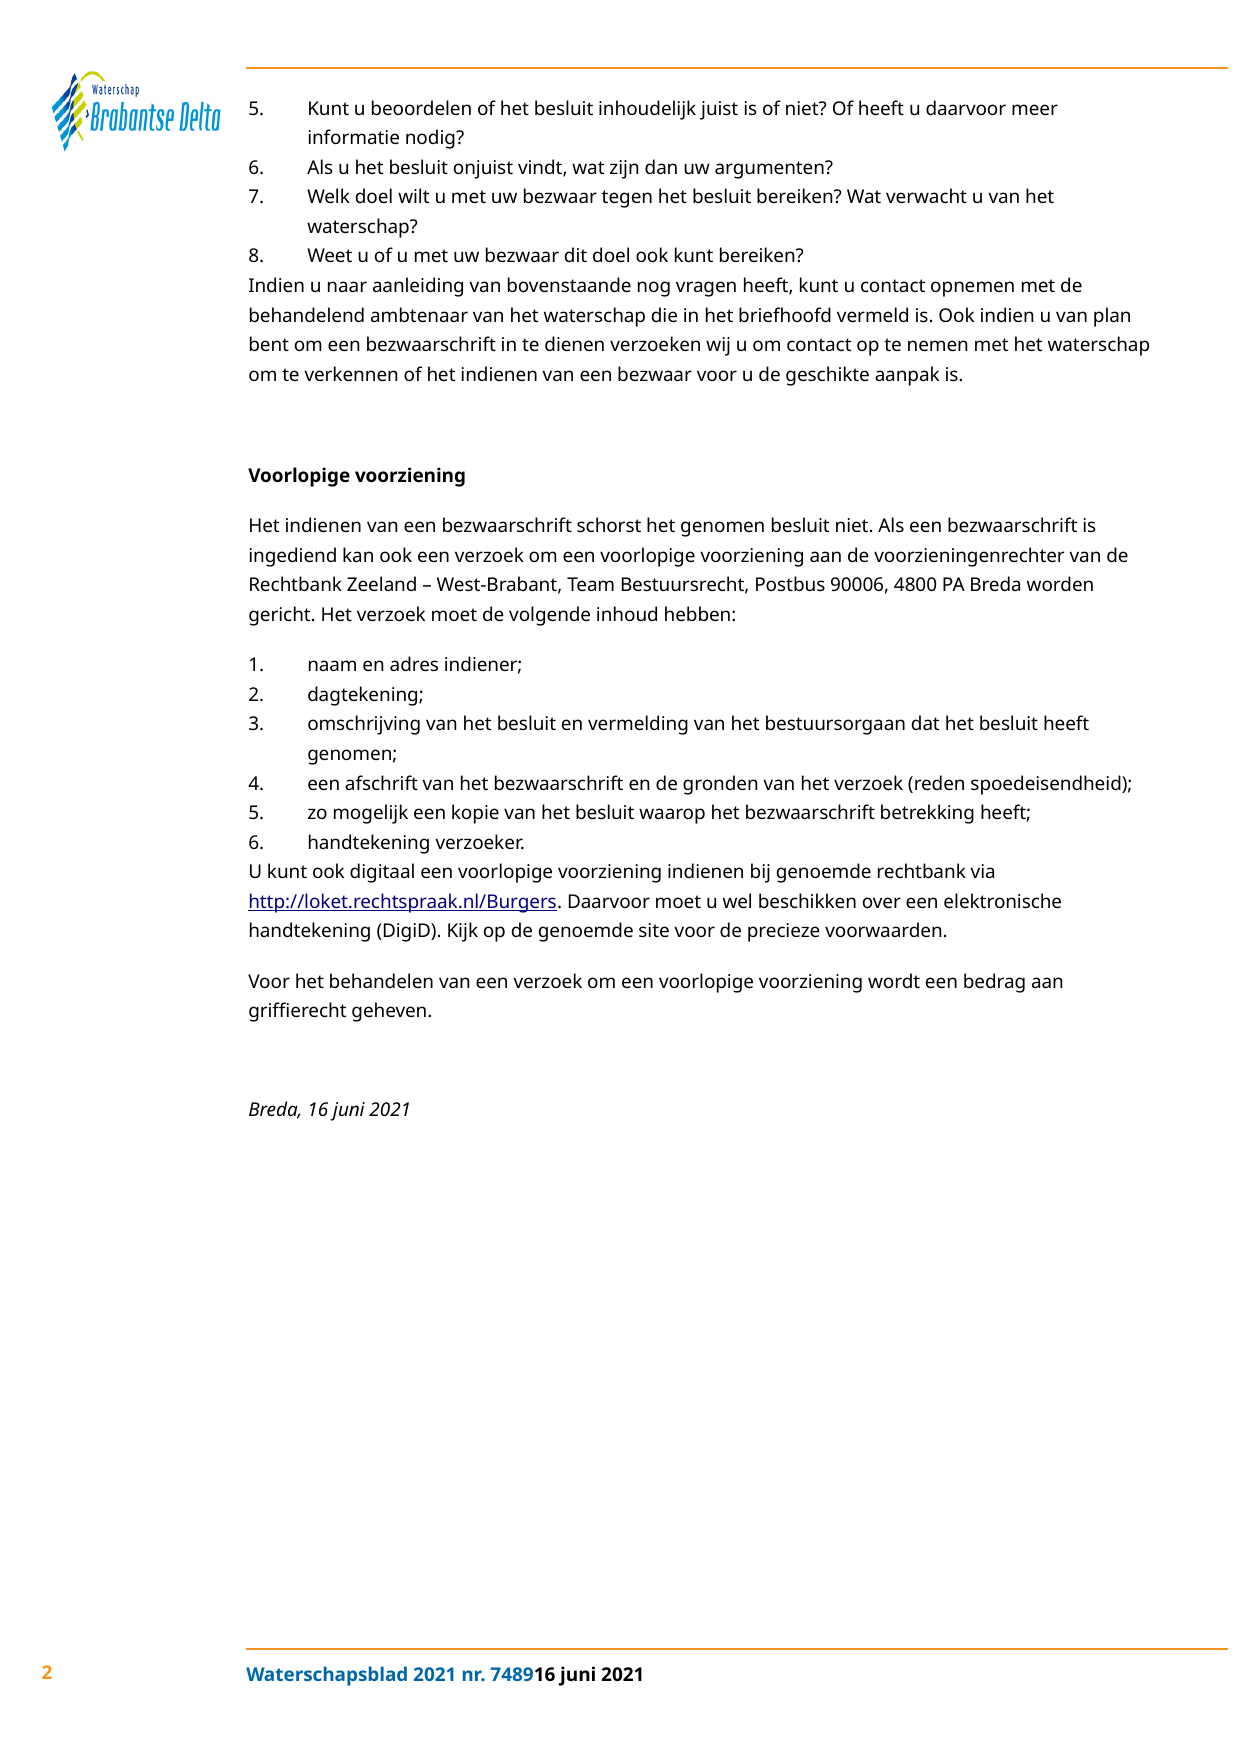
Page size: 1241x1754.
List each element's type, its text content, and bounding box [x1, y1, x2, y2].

text Indien u naar aanleiding van bovenstaande nog vragen heeft, kunt u contact opnemen met de behandelend ambtenaar van het waterschap die in het briefhoofd vermeld is. Ook indien u van plan bent om een bezwaarschrift in te dienen verzoeken wij u om contact op te nemen met het waterschap om te verkennen of het indienen van een bezwaar voor u de geschikte aanpak is. [248, 272, 1152, 387]
text Voor het behandelen van een verzoek om een voorlopige voorziening wordt een bedrag aan griffierecht geheven. [248, 968, 1152, 1023]
list zo mogelijk een kopie van het besluit waarop het bezwaarschrift betrekking heeft; [248, 799, 1152, 825]
text Voorlopige voorziening [248, 462, 1152, 488]
list Als u het besluit onjuist vindt, wat zijn dan uw argumenten? [248, 154, 1152, 180]
list omschrijving van het besluit en vermelding van het bestuursorgaan dat het besluit heeft genomen; [248, 711, 1152, 766]
list Weet u of u met uw bezwaar dit doel ook kunt bereiken? [248, 243, 1152, 268]
text Breda, 16 juni 2021 [248, 1096, 1152, 1122]
list handtekening verzoeker. [248, 829, 1152, 855]
list naam en adres indiener; [248, 651, 1152, 677]
picture [41, 47, 231, 172]
list een afschrift van het bezwaarschrift en de gronden van het verzoek (reden spoedeisendheid); [248, 770, 1152, 796]
list dagtekening; [248, 681, 1152, 707]
list Welk doel wilt u met uw bezwaar tegen het besluit bereiken? Wat verwacht u van het waterschap? [248, 183, 1152, 239]
text Het indienen van een bezwaarschrift schorst het genomen besluit niet. Als een bezwaarschrift is ingediend kan ook een verzoek om een voorlopige voorziening aan de voorzieningenrechter van de Rechtbank Zeeland – West-Brabant, Team Bestuursrecht, Postbus 90006, 4800 PA Breda worden gericht. Het verzoek moet de volgende inhoud hebben: [248, 512, 1152, 627]
list Kunt u beoordelen of het besluit inhoudelijk juist is of niet? Of heeft u daarvoor meer informatie nodig? [248, 95, 1152, 150]
text U kunt ook digitaal een voorlopige voorziening indienen bij genoemde rechtbank via http://loket.rechtspraak.nl/Burgers. Daarvoor moet u wel beschikken over een elektronische handtekening (DigiD). Kijk op de genoemde site voor de precieze voorwaarden. [248, 858, 1152, 943]
